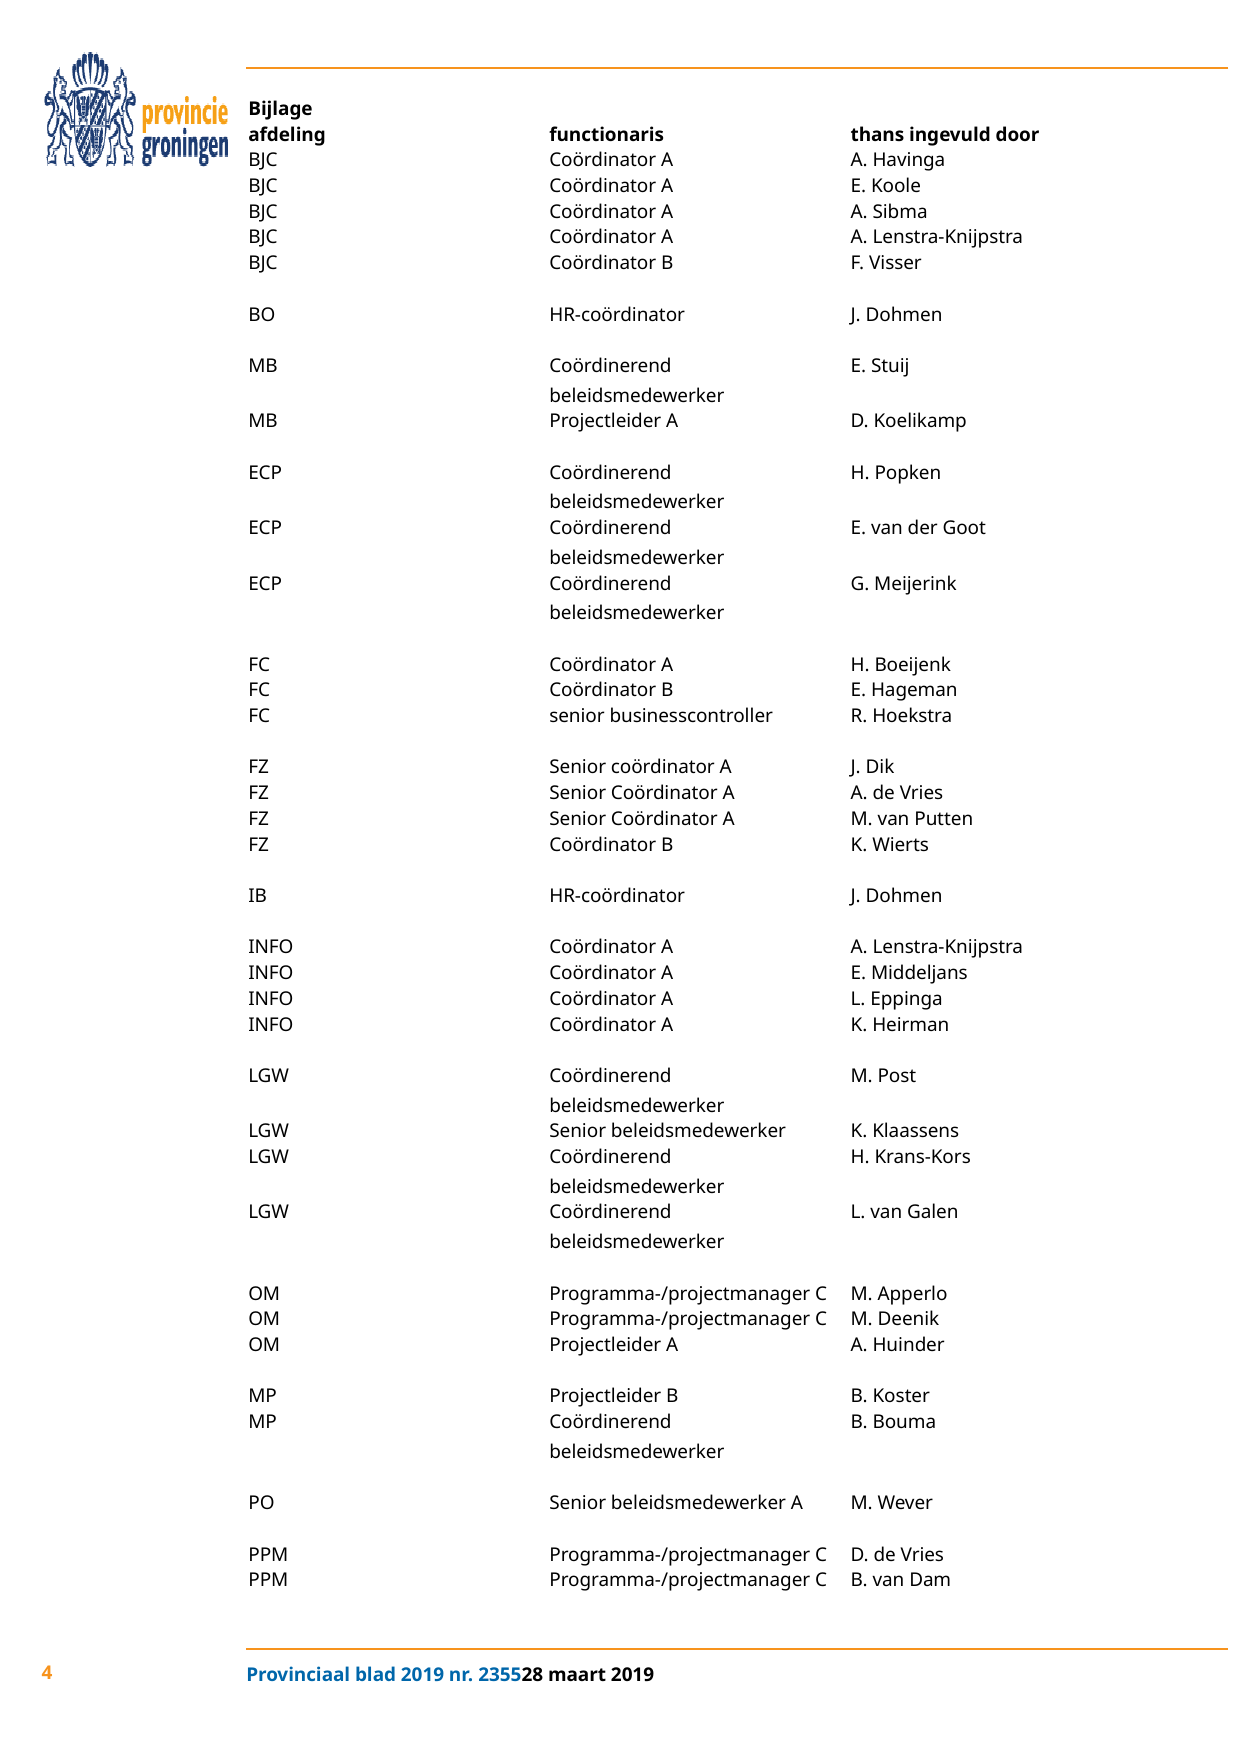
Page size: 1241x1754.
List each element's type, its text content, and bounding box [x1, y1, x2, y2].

table_cell J. Dohmen [850, 882, 1152, 908]
table_cell B. van Dam [850, 1567, 1152, 1592]
table_cell BJC [248, 146, 549, 172]
table_cell [549, 728, 850, 754]
table_cell E. Middeljans [850, 960, 1152, 985]
table_cell Coördinerend beleidsmedewerker [549, 1199, 850, 1254]
table_cell HR-coördinator [549, 882, 850, 908]
table_cell FC [248, 651, 549, 676]
table_cell MB [248, 352, 549, 408]
table_cell Coördinator A [549, 1011, 850, 1037]
table_cell [850, 1515, 1152, 1541]
table_cell Projectleider A [549, 1331, 850, 1357]
table_cell Coördinator A [549, 651, 850, 676]
table_header thans ingevuld door [850, 121, 1152, 146]
table_cell [549, 275, 850, 301]
table_cell [549, 908, 850, 934]
table_cell Programma-/projectmanager C [549, 1306, 850, 1331]
table_cell [850, 433, 1152, 459]
table_cell [850, 728, 1152, 754]
table_cell FZ [248, 754, 549, 779]
table_cell BJC [248, 249, 549, 275]
table_cell Coördinator B [549, 249, 850, 275]
picture [41, 47, 231, 172]
table_cell senior businesscontroller [549, 702, 850, 728]
table_cell [850, 1037, 1152, 1062]
table_cell Coördinerend beleidsmedewerker [549, 1063, 850, 1118]
table_cell B. Koster [850, 1383, 1152, 1408]
table_cell INFO [248, 985, 549, 1011]
table_cell H. Boeijenk [850, 651, 1152, 676]
table_cell Programma-/projectmanager C [549, 1280, 850, 1306]
table_cell E. Hageman [850, 676, 1152, 702]
table_cell Coördinator B [549, 676, 850, 702]
table_cell J. Dik [850, 754, 1152, 779]
table_cell Programma-/projectmanager C [549, 1541, 850, 1567]
table_cell A. de Vries [850, 779, 1152, 805]
table_cell BJC [248, 172, 549, 198]
table_cell E. Stuij [850, 352, 1152, 408]
table_cell [549, 1515, 850, 1541]
table_cell A. Lenstra-Knijpstra [850, 934, 1152, 959]
table_cell FC [248, 702, 549, 728]
table_cell Programma-/projectmanager C [549, 1567, 850, 1592]
table_cell [549, 1357, 850, 1383]
table_cell K. Klaassens [850, 1118, 1152, 1143]
table_cell [850, 1464, 1152, 1489]
table_cell [850, 275, 1152, 301]
table_cell D. Koelikamp [850, 408, 1152, 433]
table_cell A. Sibma [850, 198, 1152, 224]
table_cell HR-coördinator [549, 301, 850, 327]
table_cell LGW [248, 1118, 549, 1143]
table_cell Coördinator A [549, 985, 850, 1011]
table_cell FC [248, 676, 549, 702]
table_cell [248, 1515, 549, 1541]
table_cell ECP [248, 570, 549, 625]
table_cell H. Krans-Kors [850, 1144, 1152, 1199]
table_cell ECP [248, 514, 549, 570]
table_cell R. Hoekstra [850, 702, 1152, 728]
table_cell FZ [248, 831, 549, 857]
table_cell Senior beleidsmedewerker A [549, 1490, 850, 1515]
table_cell [248, 433, 549, 459]
table_cell Coördinerend beleidsmedewerker [549, 570, 850, 625]
table_cell [248, 625, 549, 651]
table_cell G. Meijerink [850, 570, 1152, 625]
table_cell Coördinator A [549, 960, 850, 985]
table_cell M. Wever [850, 1490, 1152, 1515]
table_cell Projectleider A [549, 408, 850, 433]
table_cell Coördinator A [549, 172, 850, 198]
table_cell Projectleider B [549, 1383, 850, 1408]
table_cell [549, 327, 850, 352]
table_cell BJC [248, 198, 549, 224]
table_cell M. Apperlo [850, 1280, 1152, 1306]
table_cell L. Eppinga [850, 985, 1152, 1011]
table_cell Senior beleidsmedewerker [549, 1118, 850, 1143]
table_cell K. Wierts [850, 831, 1152, 857]
table_cell [248, 275, 549, 301]
table_cell Senior Coördinator A [549, 779, 850, 805]
table_cell M. Post [850, 1063, 1152, 1118]
table_cell [248, 327, 549, 352]
table_cell PPM [248, 1541, 549, 1567]
table_cell A. Huinder [850, 1331, 1152, 1357]
table_cell BO [248, 301, 549, 327]
table_cell F. Visser [850, 249, 1152, 275]
table_cell [248, 857, 549, 882]
table_cell PO [248, 1490, 549, 1515]
table_cell M. van Putten [850, 805, 1152, 831]
table_cell [549, 625, 850, 651]
table_cell LGW [248, 1063, 549, 1118]
table_cell Coördinator A [549, 146, 850, 172]
table_cell Coördinator A [549, 224, 850, 249]
table_cell M. Deenik [850, 1306, 1152, 1331]
table_cell INFO [248, 1011, 549, 1037]
table_cell L. van Galen [850, 1199, 1152, 1254]
table_cell PPM [248, 1567, 549, 1592]
table_cell Coördinator A [549, 934, 850, 959]
table_cell [850, 1357, 1152, 1383]
table_cell D. de Vries [850, 1541, 1152, 1567]
table_cell [549, 1037, 850, 1062]
table_cell E. van der Goot [850, 514, 1152, 570]
table_cell [248, 1254, 549, 1280]
table_cell LGW [248, 1144, 549, 1199]
table_cell B. Bouma [850, 1409, 1152, 1464]
table_cell Senior coördinator A [549, 754, 850, 779]
table_cell [248, 908, 549, 934]
table_cell Coördinator A [549, 198, 850, 224]
table_cell A. Lenstra-Knijpstra [850, 224, 1152, 249]
table_cell Coördinator B [549, 831, 850, 857]
table_cell INFO [248, 934, 549, 959]
table_cell Coördinerend beleidsmedewerker [549, 1409, 850, 1464]
table_cell [248, 1464, 549, 1489]
table_cell A. Havinga [850, 146, 1152, 172]
text Bijlage [248, 95, 1152, 121]
table_cell [549, 857, 850, 882]
table_header functionaris [549, 121, 850, 146]
table_cell [850, 327, 1152, 352]
table_cell BJC [248, 224, 549, 249]
table_cell [850, 625, 1152, 651]
table_cell J. Dohmen [850, 301, 1152, 327]
table_cell Senior Coördinator A [549, 805, 850, 831]
table_cell ECP [248, 459, 549, 514]
table_cell FZ [248, 805, 549, 831]
table_cell [248, 728, 549, 754]
table_cell MP [248, 1409, 549, 1464]
table_cell OM [248, 1306, 549, 1331]
table_cell OM [248, 1331, 549, 1357]
table_header afdeling [248, 121, 549, 146]
table_cell [850, 1254, 1152, 1280]
table_cell [850, 857, 1152, 882]
table_cell MB [248, 408, 549, 433]
table_cell FZ [248, 779, 549, 805]
table_cell Coördinerend beleidsmedewerker [549, 459, 850, 514]
table_cell [549, 1464, 850, 1489]
table_cell Coördinerend beleidsmedewerker [549, 514, 850, 570]
table_cell [549, 433, 850, 459]
table_cell [850, 908, 1152, 934]
table_cell INFO [248, 960, 549, 985]
table_cell LGW [248, 1199, 549, 1254]
table_cell Coördinerend beleidsmedewerker [549, 352, 850, 408]
table_cell K. Heirman [850, 1011, 1152, 1037]
table_cell E. Koole [850, 172, 1152, 198]
table_cell [248, 1037, 549, 1062]
table_cell [549, 1254, 850, 1280]
table_cell MP [248, 1383, 549, 1408]
table_cell Coördinerend beleidsmedewerker [549, 1144, 850, 1199]
table_cell H. Popken [850, 459, 1152, 514]
table_cell OM [248, 1280, 549, 1306]
table_cell [248, 1357, 549, 1383]
table_cell IB [248, 882, 549, 908]
